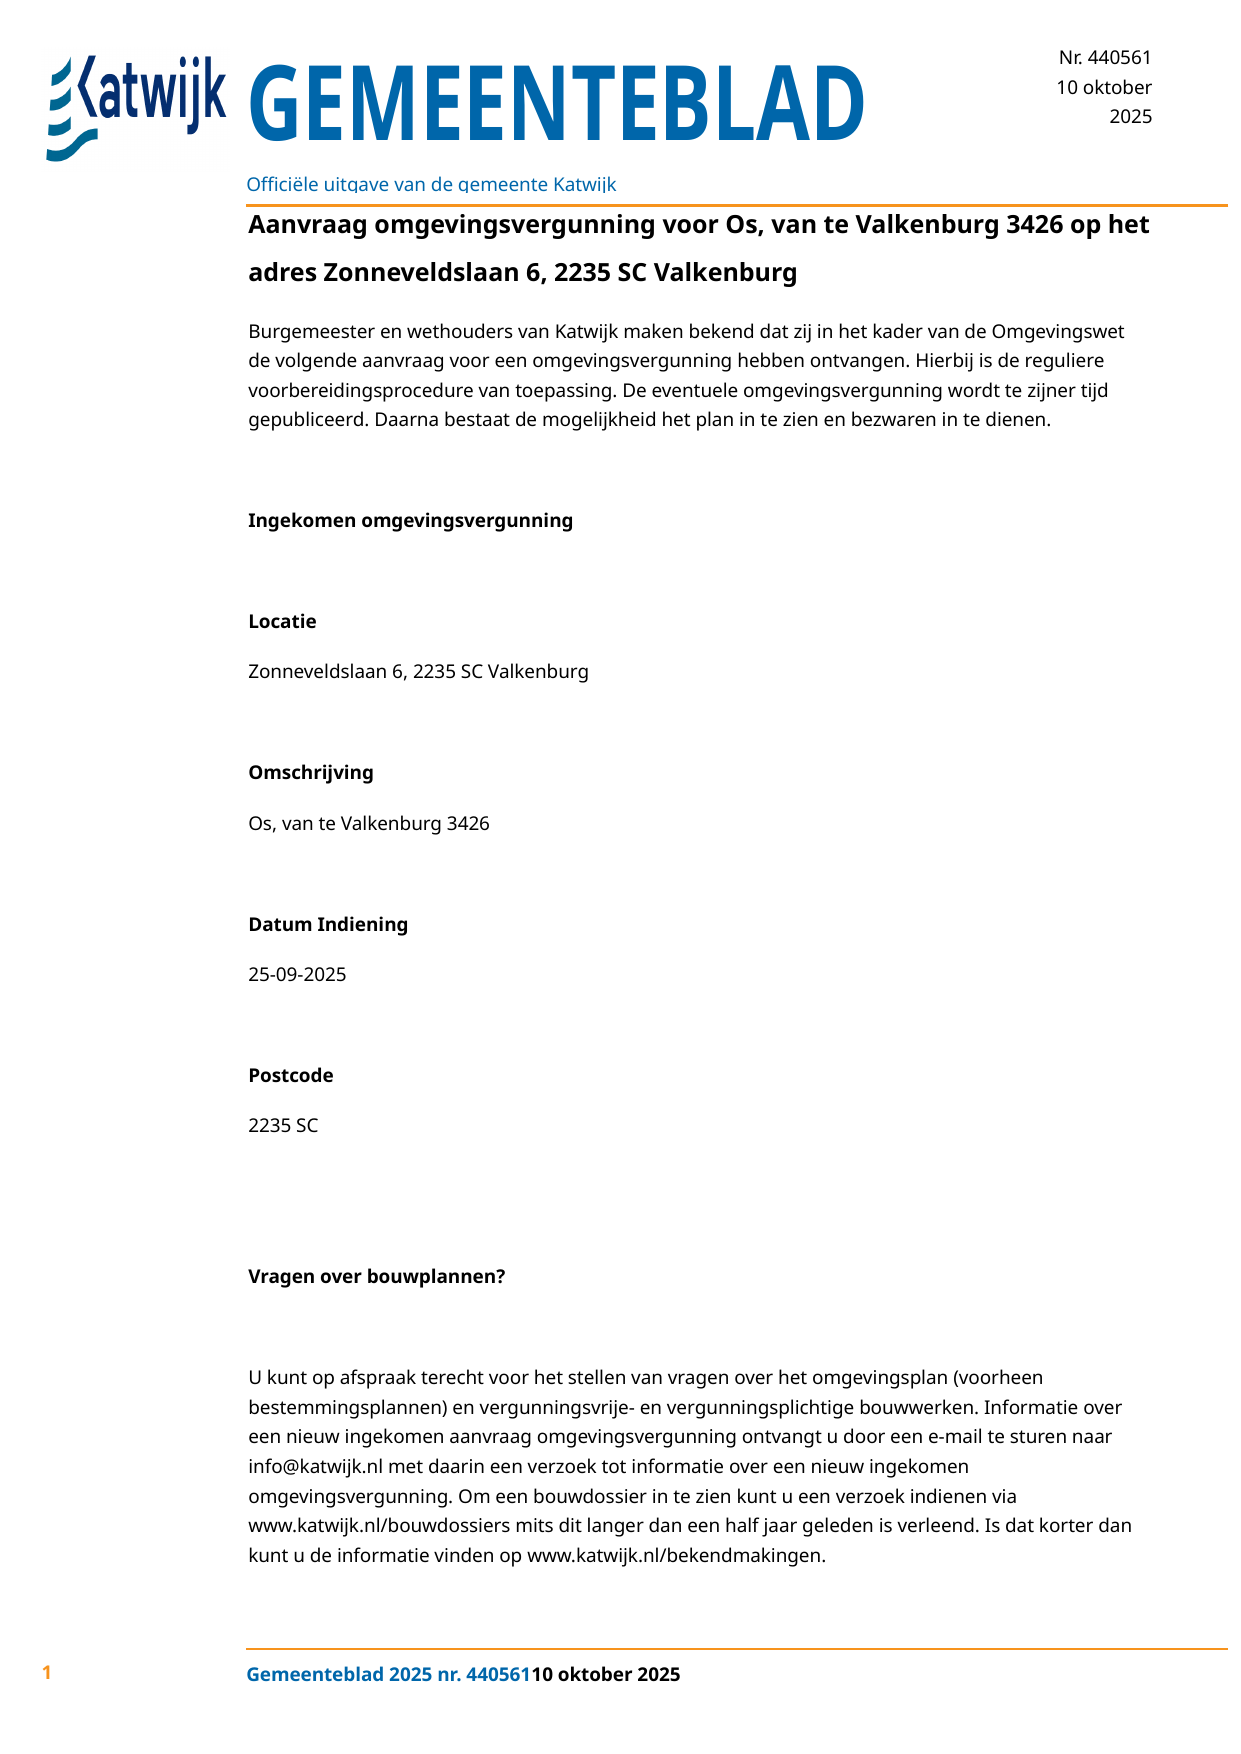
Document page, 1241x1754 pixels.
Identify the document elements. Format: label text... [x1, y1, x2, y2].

text 2235 SC [248, 1112, 1152, 1138]
text Datum Indiening [248, 911, 1152, 937]
text Aanvraag omgevingsvergunning voor Os, van te Valkenburg 3426 op het adres Zonneveldslaan 6, 2235 SC Valkenburg [248, 207, 1152, 288]
text Ingekomen omgevingsvergunning [248, 507, 1152, 533]
text Locatie [248, 608, 1152, 634]
text U kunt op afspraak terecht voor het stellen van vragen over het omgevingsplan (voorheen bestemmingsplannen) en vergunningsvrije- en vergunningsplichtige bouwwerken. Informatie over een nieuw ingekomen aanvraag omgevingsvergunning ontvangt u door een e-mail te sturen naar info@katwijk.nl met daarin een verzoek tot informatie over een nieuw ingekomen omgevingsvergunning. Om een bouwdossier in te zien kunt u een verzoek indienen via www.katwijk.nl/bouwdossiers mits dit langer dan een half jaar geleden is verleend. Is dat korter dan kunt u de informatie vinden op www.katwijk.nl/bekendmakingen. [248, 1364, 1152, 1568]
text Vragen over bouwplannen? [248, 1264, 1152, 1289]
text Omschrijving [248, 759, 1152, 785]
text 25-09-2025 [248, 961, 1152, 987]
text Zonneveldslaan 6, 2235 SC Valkenburg [248, 659, 1152, 684]
text Postcode [248, 1062, 1152, 1088]
picture [41, 47, 231, 172]
text Os, van te Valkenburg 3426 [248, 810, 1152, 836]
text Burgemeester en wethouders van Katwijk maken bekend dat zij in het kader van de Omgevingswet de volgende aanvraag voor een omgevingsvergunning hebben ontvangen. Hierbij is de reguliere voorbereidingsprocedure van toepassing. De eventuele omgevingsvergunning wordt te zijner tijd gepubliceerd. Daarna bestaat de mogelijkheid het plan in te zien en bezwaren in te dienen. [248, 318, 1152, 432]
